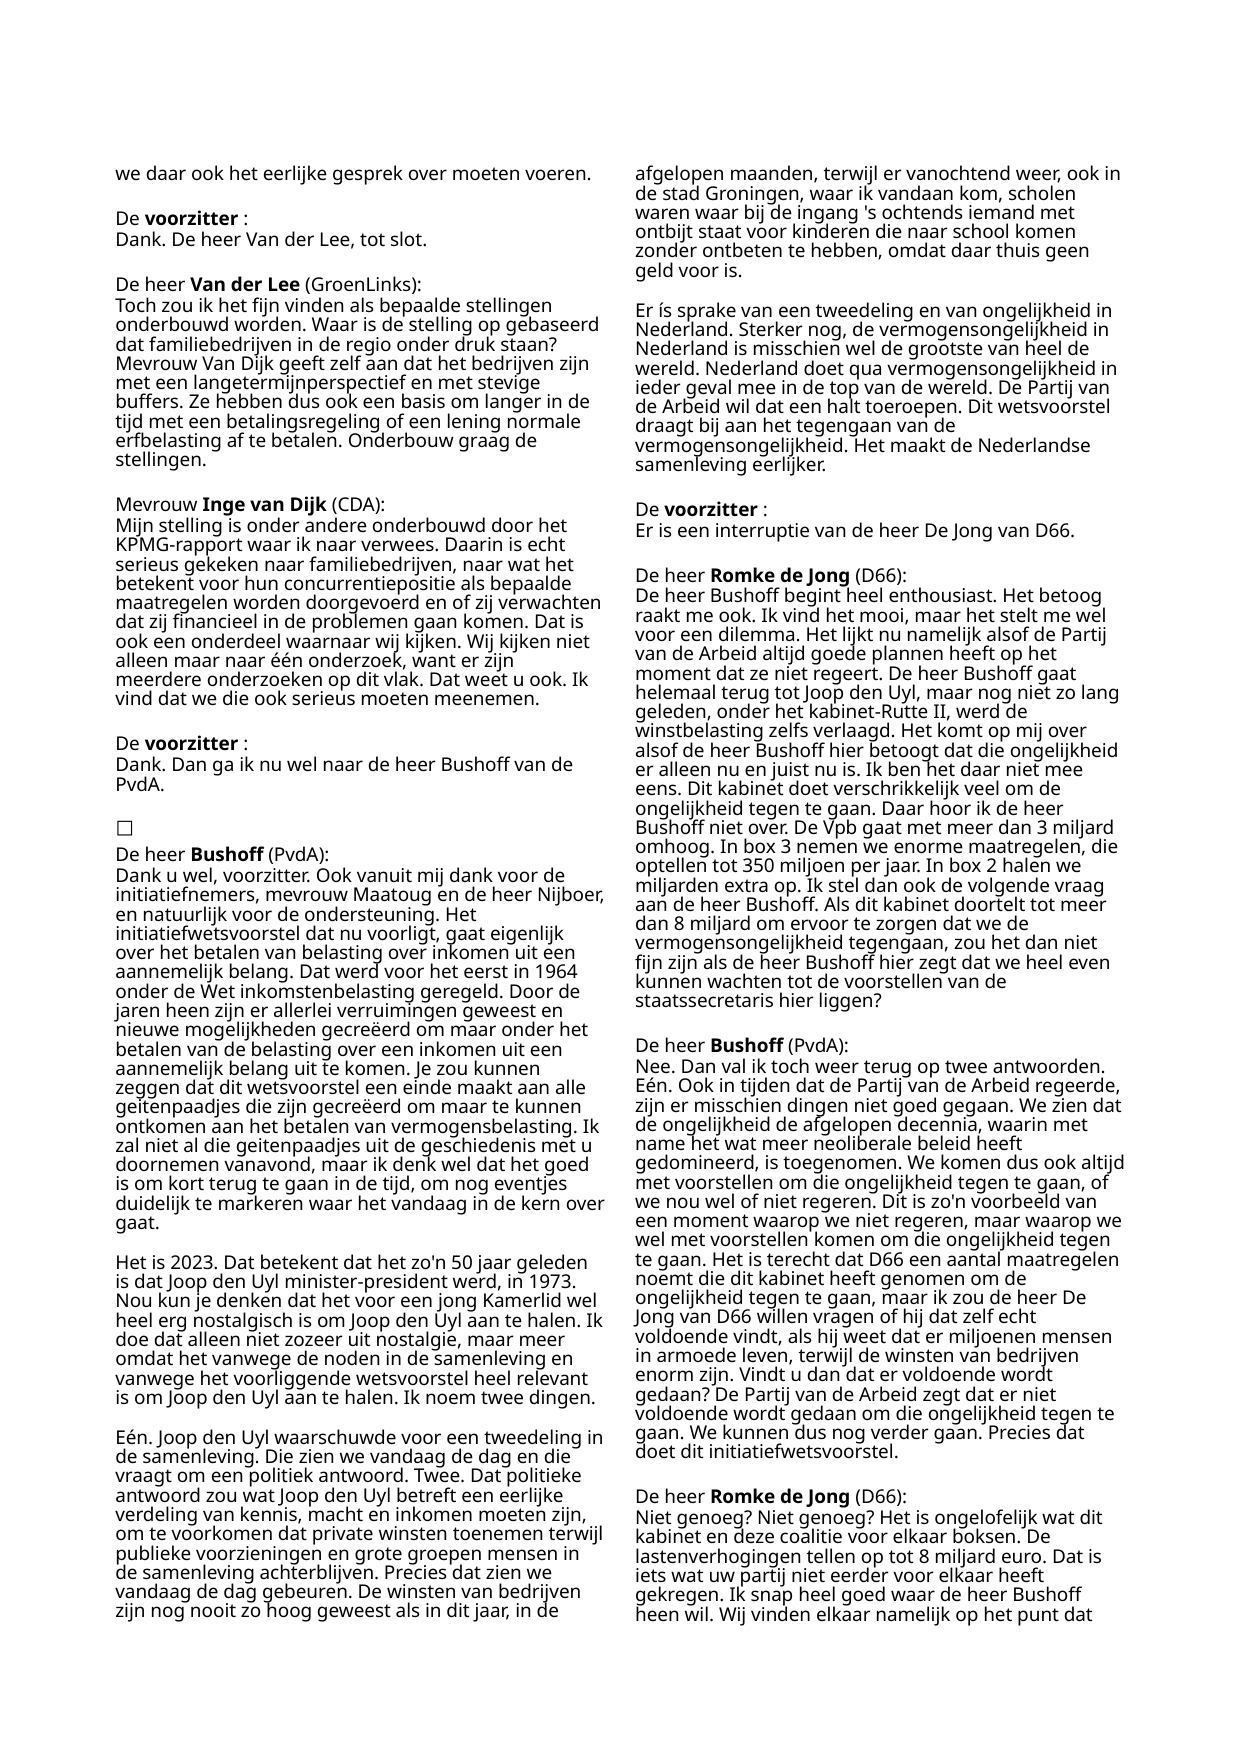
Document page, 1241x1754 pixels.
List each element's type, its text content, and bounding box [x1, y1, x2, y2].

text De heer Bushoff (PvdA): [115, 841, 605, 867]
text De voorzitter : [115, 205, 605, 231]
text Niet genoeg? Niet genoeg? Het is ongelofelijk wat dit kabinet en deze coalitie voor elkaar boksen. De lastenverhogingen tellen op tot 8 miljard euro. Dat is iets wat uw partij niet eerder voor elkaar heeft gekregen. Ik snap heel goed waar de heer Bushoff heen wil. Wij vinden elkaar namelijk op het punt dat [635, 1509, 1125, 1625]
text Nee. Dan val ik toch weer terug op twee antwoorden. Eén. Ook in tijden dat de Partij van de Arbeid regeerde, zijn er misschien dingen niet goed gegaan. We zien dat de ongelijkheid de afgelopen decennia, waarin met name het wat meer neoliberale beleid heeft gedomineerd, is toegenomen. We komen dus ook altijd met voorstellen om die ongelijkheid tegen te gaan, of we nou wel of niet regeren. Dit is zo'n voorbeeld van een moment waarop we niet regeren, maar waarop we wel met voorstellen komen om die ongelijkheid tegen te gaan. Het is terecht dat D66 een aantal maatregelen noemt die dit kabinet heeft genomen om de ongelijkheid tegen te gaan, maar ik zou de heer De Jong van D66 willen vragen of hij dat zelf echt voldoende vindt, als hij weet dat er miljoenen mensen in armoede leven, terwijl de winsten van bedrijven enorm zijn. Vindt u dan dat er voldoende wordt gedaan? De Partij van de Arbeid zegt dat er niet voldoende wordt gedaan om die ongelijkheid tegen te gaan. We kunnen dus nog verder gaan. Precies dat doet dit initiatiefwetsvoorstel. [635, 1058, 1125, 1463]
text we daar ook het eerlijke gesprek over moeten voeren. [115, 165, 605, 184]
text Dank u wel, voorzitter. Ook vanuit mij dank voor de initiatiefnemers, mevrouw Maatoug en de heer Nijboer, en natuurlijk voor de ondersteuning. Het initiatiefwetsvoorstel dat nu voorligt, gaat eigenlijk over het betalen van belasting over inkomen uit een aannemelijk belang. Dat werd voor het eerst in 1964 onder de Wet inkomstenbelasting geregeld. Door de jaren heen zijn er allerlei verruimingen geweest en nieuwe mogelijkheden gecreëerd om maar onder het betalen van de belasting over een inkomen uit een aannemelijk belang uit te komen. Je zou kunnen zeggen dat dit wetsvoorstel een einde maakt aan alle geitenpaadjes die zijn gecreëerd om maar te kunnen ontkomen aan het betalen van vermogensbelasting. Ik zal niet al die geitenpaadjes uit de geschiedenis met u doornemen vanavond, maar ik denk wel dat het goed is om kort terug te gaan in de tijd, om nog eventjes duidelijk te markeren waar het vandaag in de kern over gaat. [115, 867, 605, 1233]
text De heer Bushoff (PvdA): [635, 1032, 1125, 1058]
text Toch zou ik het fijn vinden als bepaalde stellingen onderbouwd worden. Waar is de stelling op gebaseerd dat familiebedrijven in de regio onder druk staan? Mevrouw Van Dijk geeft zelf aan dat het bedrijven zijn met een langetermijnperspectief en met stevige buffers. Ze hebben dus ook een basis om langer in de tijd met een betalingsregeling of een lening normale erfbelasting af te betalen. Onderbouw graag de stellingen. [115, 297, 605, 470]
text Er ís sprake van een tweedeling en van ongelijkheid in Nederland. Sterker nog, de vermogensongelijkheid in Nederland is misschien wel de grootste van heel de wereld. Nederland doet qua vermogensongelijkheid in ieder geval mee in de top van de wereld. De Partij van de Arbeid wil dat een halt toeroepen. Dit wetsvoorstel draagt bij aan het tegengaan van de vermogensongelijkheid. Het maakt de Nederlandse samenleving eerlijker. [635, 302, 1125, 475]
text ⬜ [115, 816, 605, 841]
text Dank. De heer Van der Lee, tot slot. [115, 231, 605, 250]
text De voorzitter : [115, 731, 605, 756]
text De heer Romke de Jong (D66): [635, 1483, 1125, 1509]
text De voorzitter : [635, 496, 1125, 522]
text Het is 2023. Dat betekent dat het zo'n 50 jaar geleden is dat Joop den Uyl minister-president werd, in 1973. Nou kun je denken dat het voor een jong Kamerlid wel heel erg nostalgisch is om Joop den Uyl aan te halen. Ik doe dat alleen niet zozeer uit nostalgie, maar meer omdat het vanwege de noden in de samenleving en vanwege het voorliggende wetsvoorstel heel relevant is om Joop den Uyl aan te halen. Ik noem twee dingen. [115, 1254, 605, 1408]
text De heer Bushoff begint heel enthousiast. Het betoog raakt me ook. Ik vind het mooi, maar het stelt me wel voor een dilemma. Het lijkt nu namelijk alsof de Partij van de Arbeid altijd goede plannen heeft op het moment dat ze niet regeert. De heer Bushoff gaat helemaal terug tot Joop den Uyl, maar nog niet zo lang geleden, onder het kabinet-Rutte II, werd de winstbelasting zelfs verlaagd. Het komt op mij over alsof de heer Bushoff hier betoogt dat die ongelijkheid er alleen nu en juist nu is. Ik ben het daar niet mee eens. Dit kabinet doet verschrikkelijk veel om de ongelijkheid tegen te gaan. Daar hoor ik de heer Bushoff niet over. De Vpb gaat met meer dan 3 miljard omhoog. In box 3 nemen we enorme maatregelen, die optellen tot 350 miljoen per jaar. In box 2 halen we miljarden extra op. Ik stel dan ook de volgende vraag aan de heer Bushoff. Als dit kabinet doortelt tot meer dan 8 miljard om ervoor te zorgen dat we de vermogensongelijkheid tegengaan, zou het dan niet fijn zijn als de heer Bushoff hier zegt dat we heel even kunnen wachten tot de voorstellen van de staatssecretaris hier liggen? [635, 587, 1125, 1011]
text De heer Romke de Jong (D66): [635, 562, 1125, 587]
text Mijn stelling is onder andere onderbouwd door het KPMG-rapport waar ik naar verwees. Daarin is echt serieus gekeken naar familiebedrijven, naar wat het betekent voor hun concurrentiepositie als bepaalde maatregelen worden doorgevoerd en of zij verwachten dat zij financieel in de problemen gaan komen. Dat is ook een onderdeel waarnaar wij kijken. Wij kijken niet alleen maar naar één onderzoek, want er zijn meerdere onderzoeken op dit vlak. Dat weet u ook. Ik vind dat we die ook serieus moeten meenemen. [115, 517, 605, 710]
text afgelopen maanden, terwijl er vanochtend weer, ook in de stad Groningen, waar ik vandaan kom, scholen waren waar bij de ingang 's ochtends iemand met ontbijt staat voor kinderen die naar school komen zonder ontbeten te hebben, omdat daar thuis geen geld voor is. [635, 165, 1125, 281]
text Mevrouw Inge van Dijk (CDA): [115, 491, 605, 517]
text De heer Van der Lee (GroenLinks): [115, 271, 605, 297]
text Dank. Dan ga ik nu wel naar de heer Bushoff van de PvdA. [115, 756, 605, 795]
text Er is een interruptie van de heer De Jong van D66. [635, 522, 1125, 541]
text Eén. Joop den Uyl waarschuwde voor een tweedeling in de samenleving. Die zien we vandaag de dag en die vraagt om een politiek antwoord. Twee. Dat politieke antwoord zou wat Joop den Uyl betreft een eerlijke verdeling van kennis, macht en inkomen moeten zijn, om te voorkomen dat private winsten toenemen terwijl publieke voorzieningen en grote groepen mensen in de samenleving achterblijven. Precies dat zien we vandaag de dag gebeuren. De winsten van bedrijven zijn nog nooit zo hoog geweest als in dit jaar, in de [115, 1429, 605, 1622]
